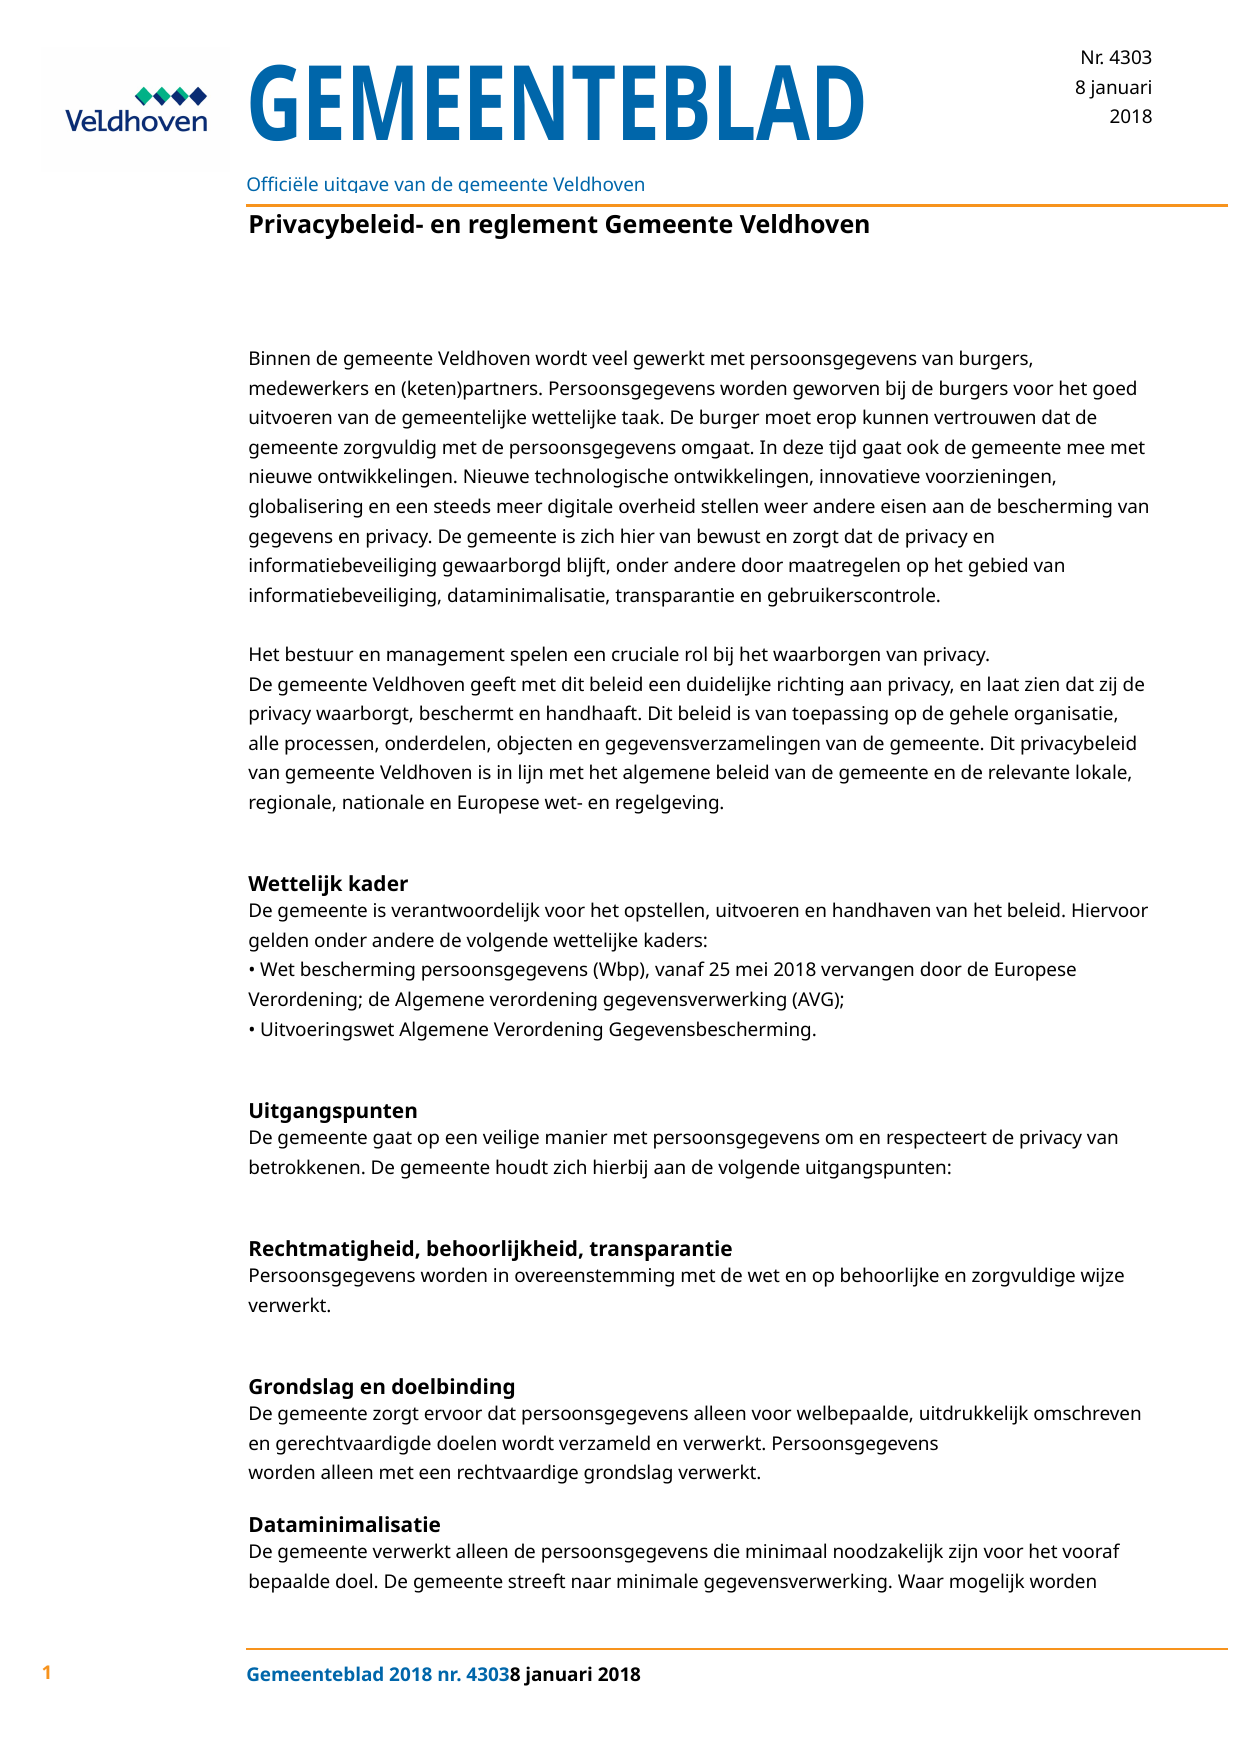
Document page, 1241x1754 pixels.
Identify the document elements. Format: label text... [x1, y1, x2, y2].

text De gemeente verwerkt alleen de persoonsgegevens die minimaal noodzakelijk zijn voor het vooraf bepaalde doel. De gemeente streeft naar minimale gegevensverwerking. Waar mogelijk worden [248, 1538, 1152, 1594]
text • Uitvoeringswet Algemene Verordening Gegevensbescherming. [248, 1016, 1152, 1042]
text worden alleen met een rechtvaardige grondslag verwerkt. [248, 1459, 1152, 1485]
text Wettelijk kader [248, 869, 1152, 897]
text Rechtmatigheid, behoorlijkheid, transparantie [248, 1234, 1152, 1262]
text • Wet bescherming persoonsgegevens (Wbp), vanaf 25 mei 2018 vervangen door de Europese Verordening; de Algemene verordening gegevensverwerking (AVG); [248, 957, 1152, 1012]
text Het bestuur en management spelen een cruciale rol bij het waarborgen van privacy. [248, 641, 1152, 667]
text Dataminimalisatie [248, 1510, 1152, 1538]
picture [41, 47, 231, 172]
text Privacybeleid- en reglement Gemeente Veldhoven [248, 207, 1152, 241]
text Binnen de gemeente Veldhoven wordt veel gewerkt met persoonsgegevens van burgers, medewerkers en (keten)partners. Persoonsgegevens worden geworven bij de burgers voor het goed uitvoeren van de gemeentelijke wettelijke taak. De burger moet erop kunnen vertrouwen dat de gemeente zorgvuldig met de persoonsgegevens omgaat. In deze tijd gaat ook de gemeente mee met nieuwe ontwikkelingen. Nieuwe technologische ontwikkelingen, innovatieve voorzieningen, globalisering en een steeds meer digitale overheid stellen weer andere eisen aan de bescherming van gegevens en privacy. De gemeente is zich hier van bewust en zorgt dat de privacy en informatiebeveiliging gewaarborgd blijft, onder andere door maatregelen op het gebied van informatiebeveiliging, dataminimalisatie, transparantie en gebruikerscontrole. [248, 345, 1152, 608]
text Grondslag en doelbinding [248, 1372, 1152, 1400]
text De gemeente is verantwoordelijk voor het opstellen, uitvoeren en handhaven van het beleid. Hiervoor gelden onder andere de volgende wettelijke kaders: [248, 897, 1152, 953]
text De gemeente Veldhoven geeft met dit beleid een duidelijke richting aan privacy, en laat zien dat zij de privacy waarborgt, beschermt en handhaaft. Dit beleid is van toepassing op de gehele organisatie, alle processen, onderdelen, objecten en gegevensverzamelingen van de gemeente. Dit privacybeleid van gemeente Veldhoven is in lijn met het algemene beleid van de gemeente en de relevante lokale, regionale, nationale en Europese wet- en regelgeving. [248, 671, 1152, 815]
text Uitgangspunten [248, 1096, 1152, 1124]
text De gemeente zorgt ervoor dat persoonsgegevens alleen voor welbepaalde, uitdrukkelijk omschreven en gerechtvaardigde doelen wordt verzameld en verwerkt. Persoonsgegevens [248, 1400, 1152, 1456]
text De gemeente gaat op een veilige manier met persoonsgegevens om en respecteert de privacy van betrokkenen. De gemeente houdt zich hierbij aan de volgende uitgangspunten: [248, 1124, 1152, 1179]
text Persoonsgegevens worden in overeenstemming met de wet en op behoorlijke en zorgvuldige wijze verwerkt. [248, 1262, 1152, 1318]
